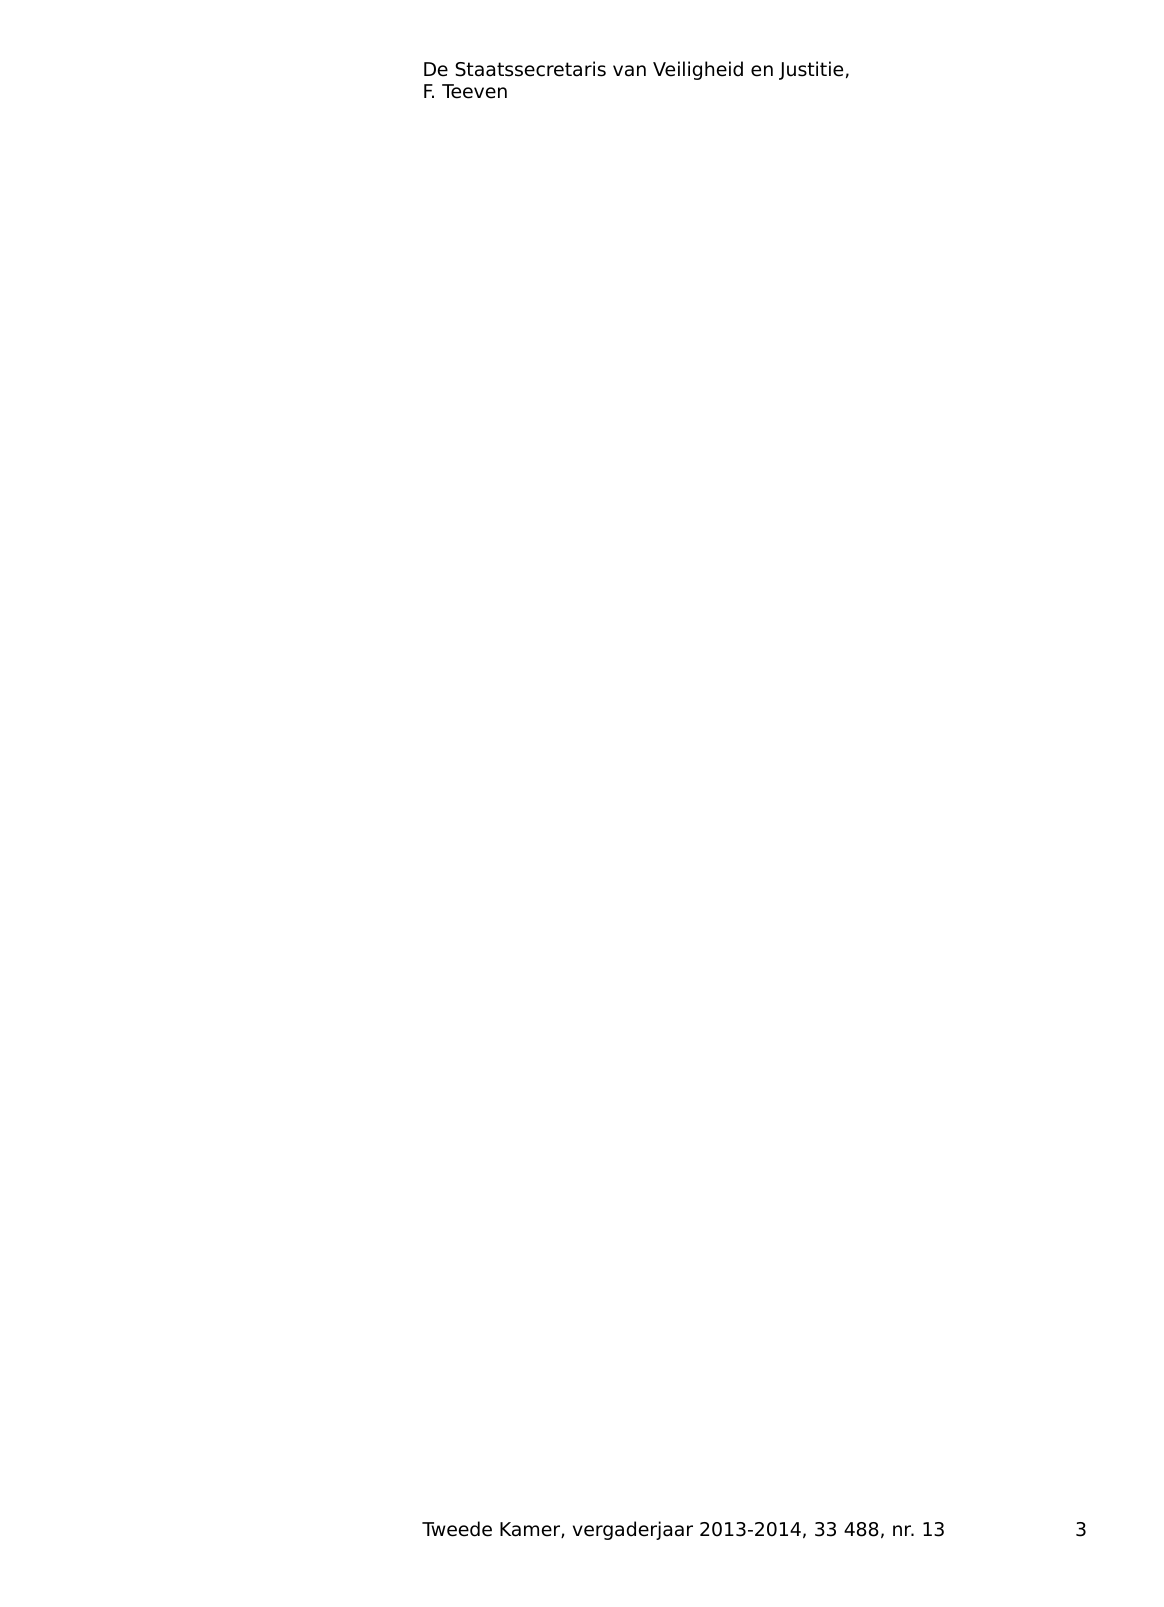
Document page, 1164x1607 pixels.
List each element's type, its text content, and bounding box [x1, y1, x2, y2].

text De Staatssecretaris van Veiligheid en Justitie, F. Teeven [422, 59, 1087, 103]
